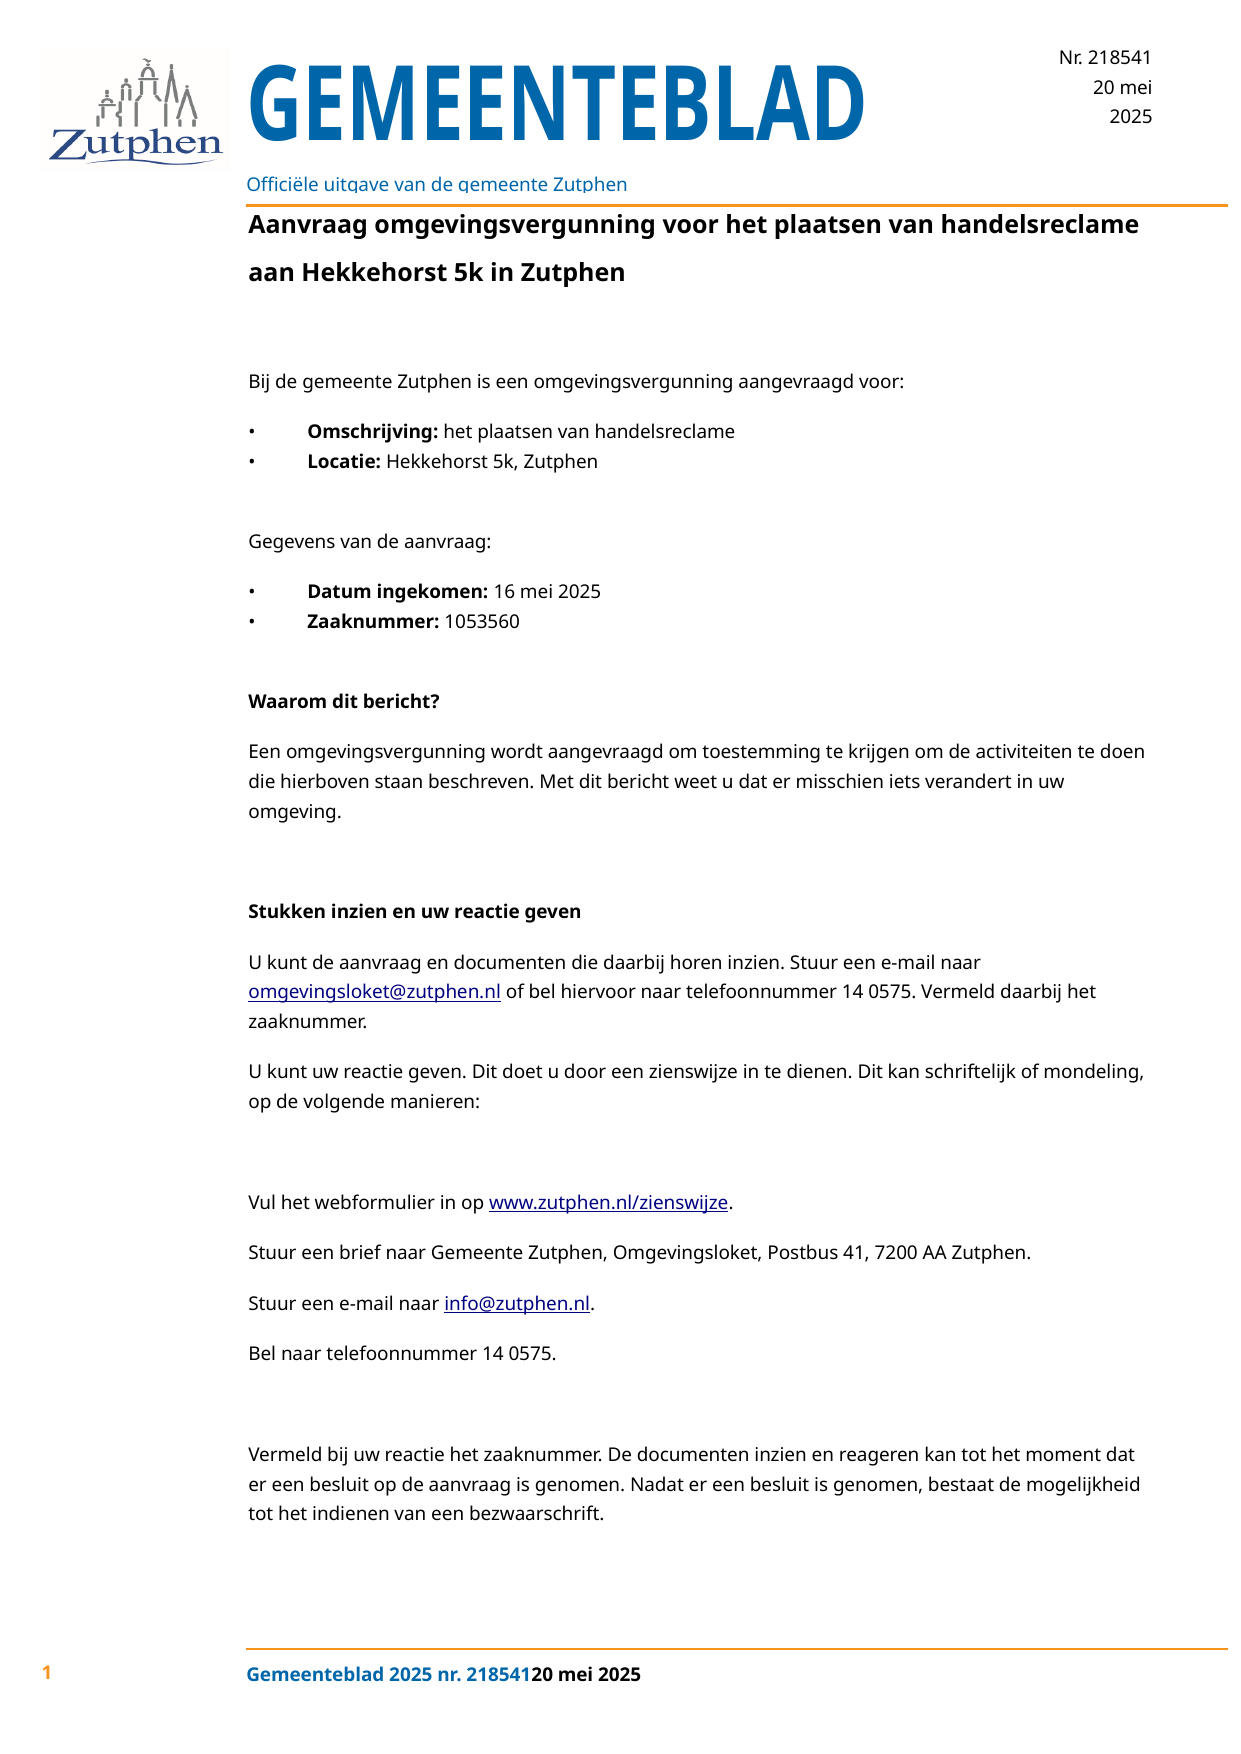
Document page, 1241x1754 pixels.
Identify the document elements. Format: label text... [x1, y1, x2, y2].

text Vermeld bij uw reactie het zaaknummer. De documenten inzien en reageren kan tot het moment dat er een besluit op de aanvraag is genomen. Nadat er een besluit is genomen, bestaat de mogelijkheid tot het indienen van een bezwaarschrift. [248, 1441, 1152, 1526]
text Stuur een brief naar Gemeente Zutphen, Omgevingsloket, Postbus 41, 7200 AA Zutphen. [248, 1239, 1152, 1265]
text Bel naar telefoonnummer 14 0575. [248, 1340, 1152, 1366]
text Een omgevingsvergunning wordt aangevraagd om toestemming te krijgen om de activiteiten te doen die hierboven staan beschreven. Met dit bericht weet u dat er misschien iets verandert in uw omgeving. [248, 739, 1152, 824]
list Locatie: Hekkehorst 5k, Zutphen [248, 448, 1152, 474]
list Zaaknummer: 1053560 [248, 608, 1152, 634]
text Vul het webformulier in op www.zutphen.nl/zienswijze. [248, 1189, 1152, 1215]
text U kunt uw reactie geven. Dit doet u door een zienswijze in te dienen. Dit kan schriftelijk of mondeling, op de volgende manieren: [248, 1059, 1152, 1114]
text Waarom dit bericht? [248, 688, 1152, 714]
list Omschrijving: het plaatsen van handelsreclame [248, 419, 1152, 444]
text Aanvraag omgevingsvergunning voor het plaatsen van handelsreclame aan Hekkehorst 5k in Zutphen [248, 207, 1152, 288]
text U kunt de aanvraag en documenten die daarbij horen inzien. Stuur een e-mail naar omgevingsloket@zutphen.nl of bel hiervoor naar telefoonnummer 14 0575. Vermeld daarbij het zaaknummer. [248, 949, 1152, 1034]
text Stukken inzien en uw reactie geven [248, 899, 1152, 924]
text Bij de gemeente Zutphen is een omgevingsvergunning aangevraagd voor: [248, 368, 1152, 394]
list Datum ingekomen: 16 mei 2025 [248, 579, 1152, 604]
text Stuur een e-mail naar info@zutphen.nl. [248, 1290, 1152, 1316]
picture [41, 47, 231, 172]
text Gegevens van de aanvraag: [248, 528, 1152, 554]
